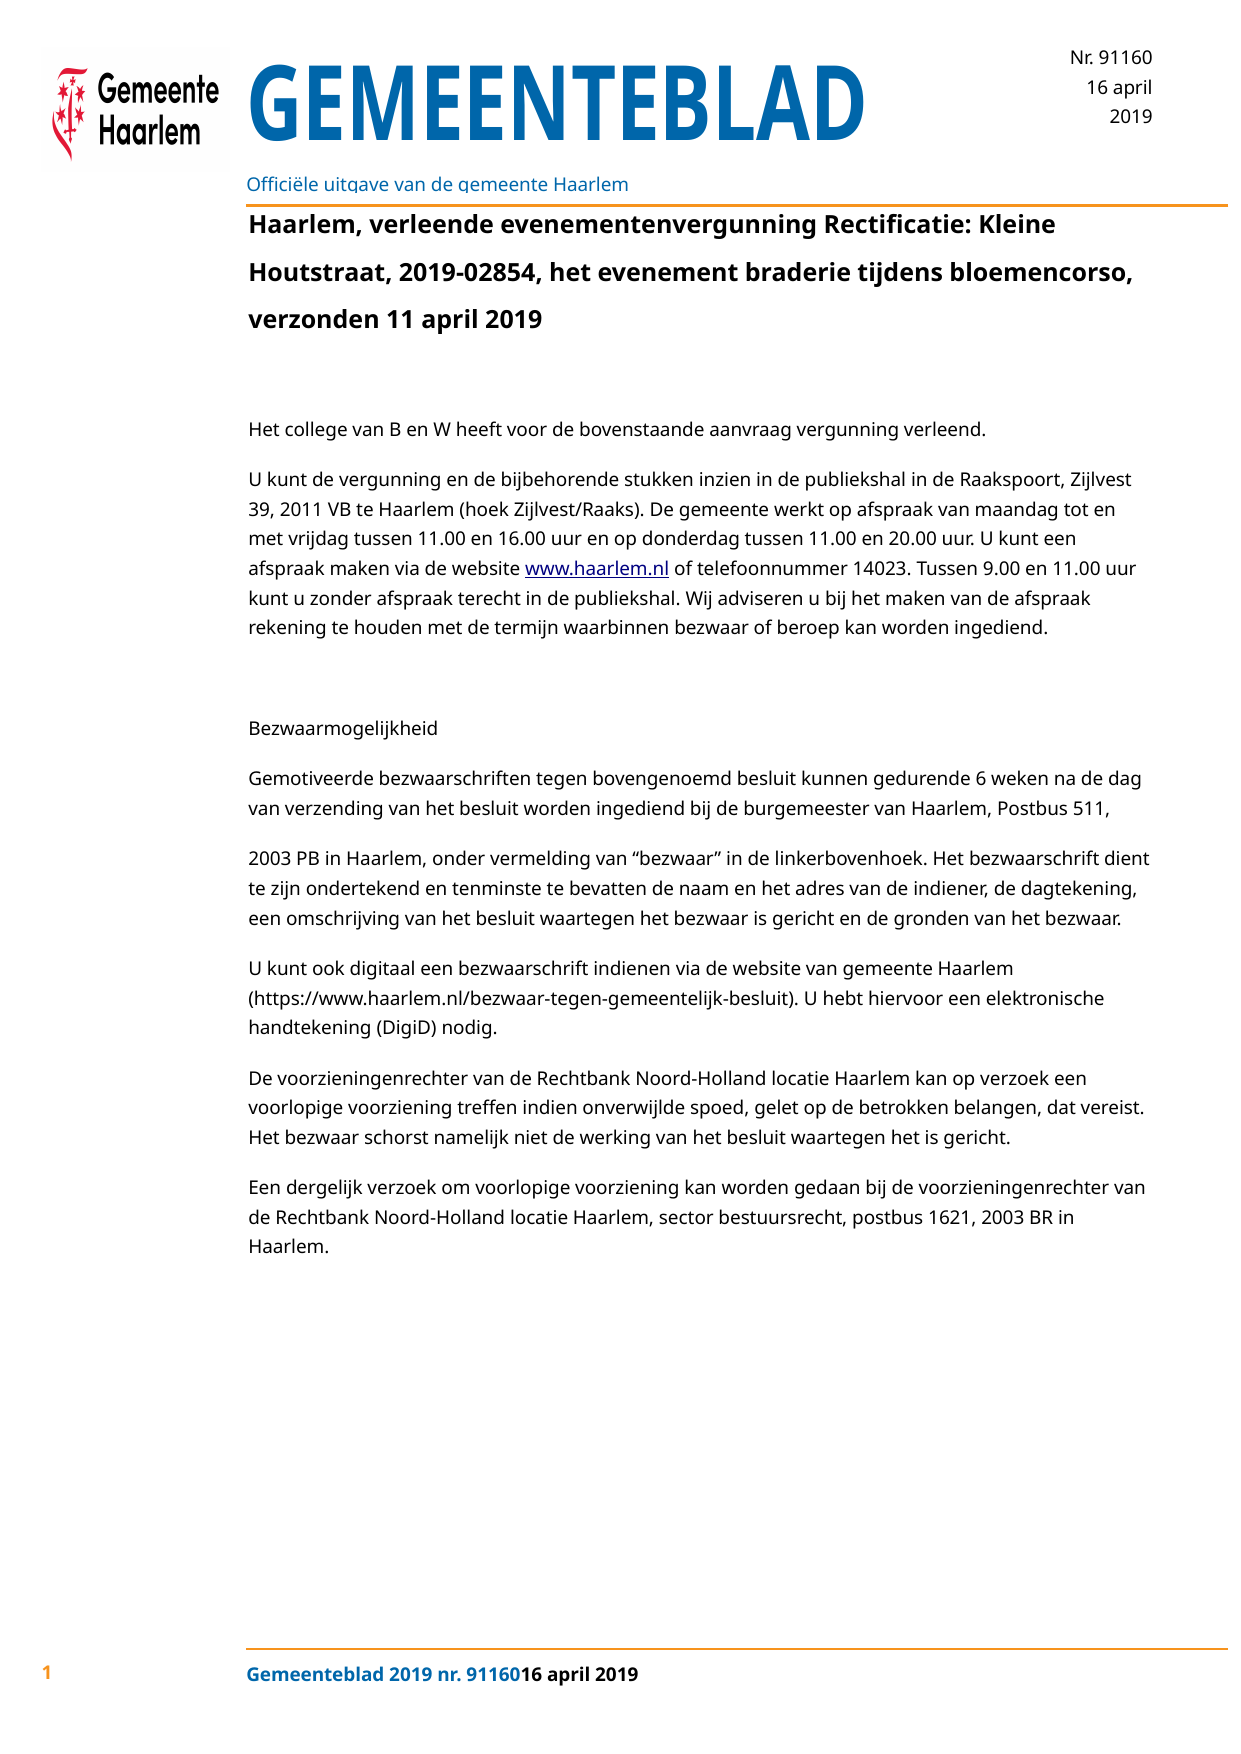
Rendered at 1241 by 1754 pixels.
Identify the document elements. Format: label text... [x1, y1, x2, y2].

text Bezwaarmogelijkheid [248, 715, 1152, 741]
text U kunt de vergunning en de bijbehorende stukken inzien in de publiekshal in de Raakspoort, Zijlvest 39, 2011 VB te Haarlem (hoek Zijlvest/Raaks). De gemeente werkt op afspraak van maandag tot en met vrijdag tussen 11.00 en 16.00 uur en op donderdag tussen 11.00 en 20.00 uur. U kunt een afspraak maken via de website www.haarlem.nl of telefoonnummer 14023. Tussen 9.00 en 11.00 uur kunt u zonder afspraak terecht in de publiekshal. Wij adviseren u bij het maken van de afspraak rekening te houden met de termijn waarbinnen bezwaar of beroep kan worden ingediend. [248, 466, 1152, 640]
text Het college van B en W heeft voor de bovenstaande aanvraag vergunning verleend. [248, 416, 1152, 442]
picture [41, 47, 231, 172]
text Haarlem, verleende evenementenvergunning Rectificatie: Kleine Houtstraat, 2019-02854, het evenement braderie tijdens bloemencorso, verzonden 11 april 2019 [248, 207, 1152, 336]
text 2003 PB in Haarlem, onder vermelding van “bezwaar” in de linkerbovenhoek. Het bezwaarschrift dient te zijn ondertekend en tenminste te bevatten de naam en het adres van de indiener, de dagtekening, een omschrijving van het besluit waartegen het bezwaar is gericht en de gronden van het bezwaar. [248, 846, 1152, 930]
text Een dergelijk verzoek om voorlopige voorziening kan worden gedaan bij de voorzieningenrechter van de Rechtbank Noord-Holland locatie Haarlem, sector bestuursrecht, postbus 1621, 2003 BR in Haarlem. [248, 1174, 1152, 1259]
text Gemotiveerde bezwaarschriften tegen bovengenoemd besluit kunnen gedurende 6 weken na de dag van verzending van het besluit worden ingediend bij de burgemeester van Haarlem, Postbus 511, [248, 766, 1152, 821]
text De voorzieningenrechter van de Rechtbank Noord-Holland locatie Haarlem kan op verzoek een voorlopige voorziening treffen indien onverwijlde spoed, gelet op de betrokken belangen, dat vereist. Het bezwaar schorst namelijk niet de werking van het besluit waartegen het is gericht. [248, 1065, 1152, 1149]
text U kunt ook digitaal een bezwaarschrift indienen via de website van gemeente Haarlem (https://www.haarlem.nl/bezwaar-tegen-gemeentelijk-besluit). U hebt hiervoor een elektronische handtekening (DigiD) nodig. [248, 955, 1152, 1040]
